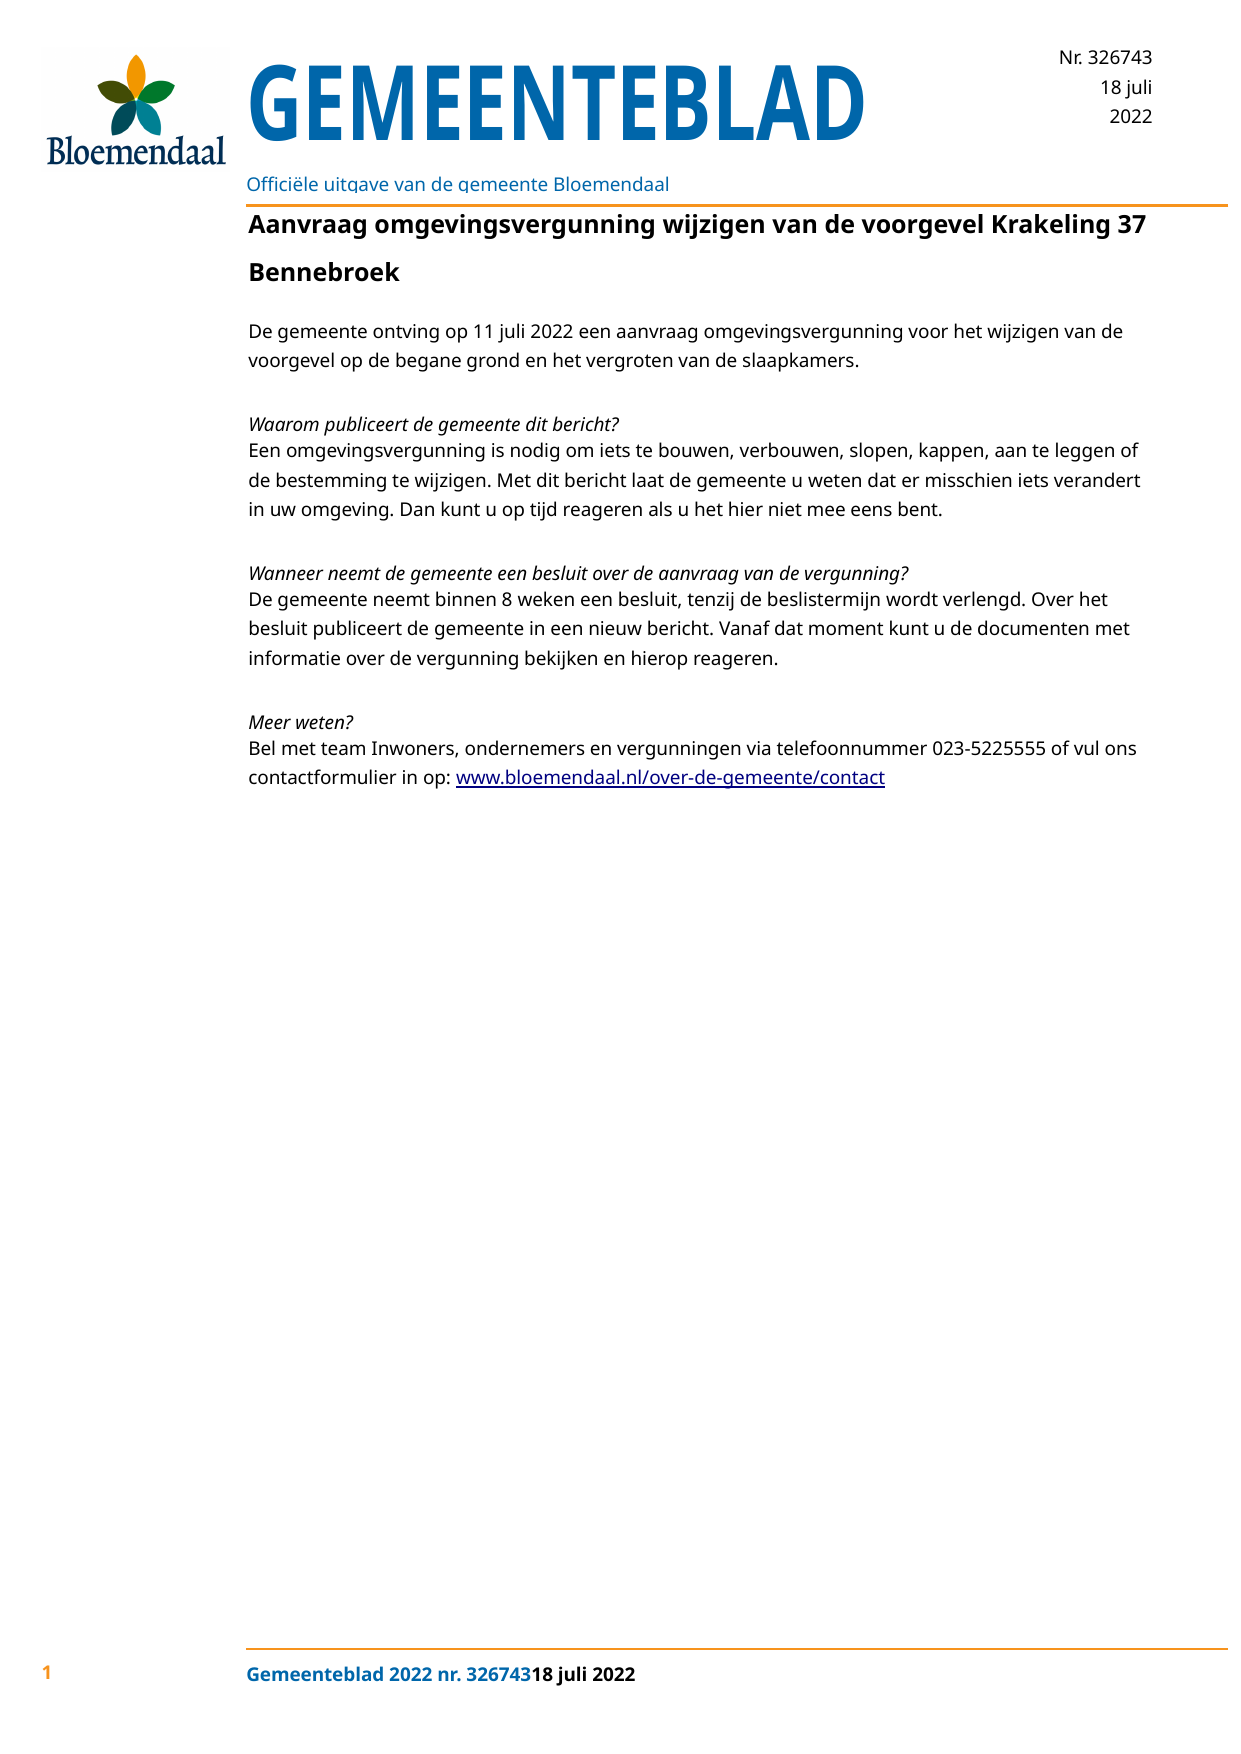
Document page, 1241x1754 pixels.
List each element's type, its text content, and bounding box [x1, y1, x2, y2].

text Aanvraag omgevingsvergunning wijzigen van de voorgevel Krakeling 37 Bennebroek [248, 207, 1152, 288]
text De gemeente neemt binnen 8 weken een besluit, tenzij de beslistermijn wordt verlengd. Over het besluit publiceert de gemeente in een nieuw bericht. Vanaf dat moment kunt u de documenten met informatie over de vergunning bekijken en hierop reageren. [248, 586, 1152, 671]
text Een omgevingsvergunning is nodig om iets te bouwen, verbouwen, slopen, kappen, aan te leggen of de bestemming te wijzigen. Met dit bericht laat de gemeente u weten dat er misschien iets verandert in uw omgeving. Dan kunt u op tijd reageren als u het hier niet mee eens bent. [248, 437, 1152, 522]
text Meer weten? [248, 709, 1152, 735]
text Wanneer neemt de gemeente een besluit over de aanvraag van de vergunning? [248, 560, 1152, 586]
picture [41, 47, 231, 172]
text Bel met team Inwoners, ondernemers en vergunningen via telefoonnummer 023-5225555 of vul ons contactformulier in op: www.bloemendaal.nl/over-de-gemeente/contact [248, 735, 1152, 790]
text De gemeente ontving op 11 juli 2022 een aanvraag omgevingsvergunning voor het wijzigen van de voorgevel op de begane grond en het vergroten van de slaapkamers. [248, 318, 1152, 373]
text Waarom publiceert de gemeente dit bericht? [248, 411, 1152, 437]
